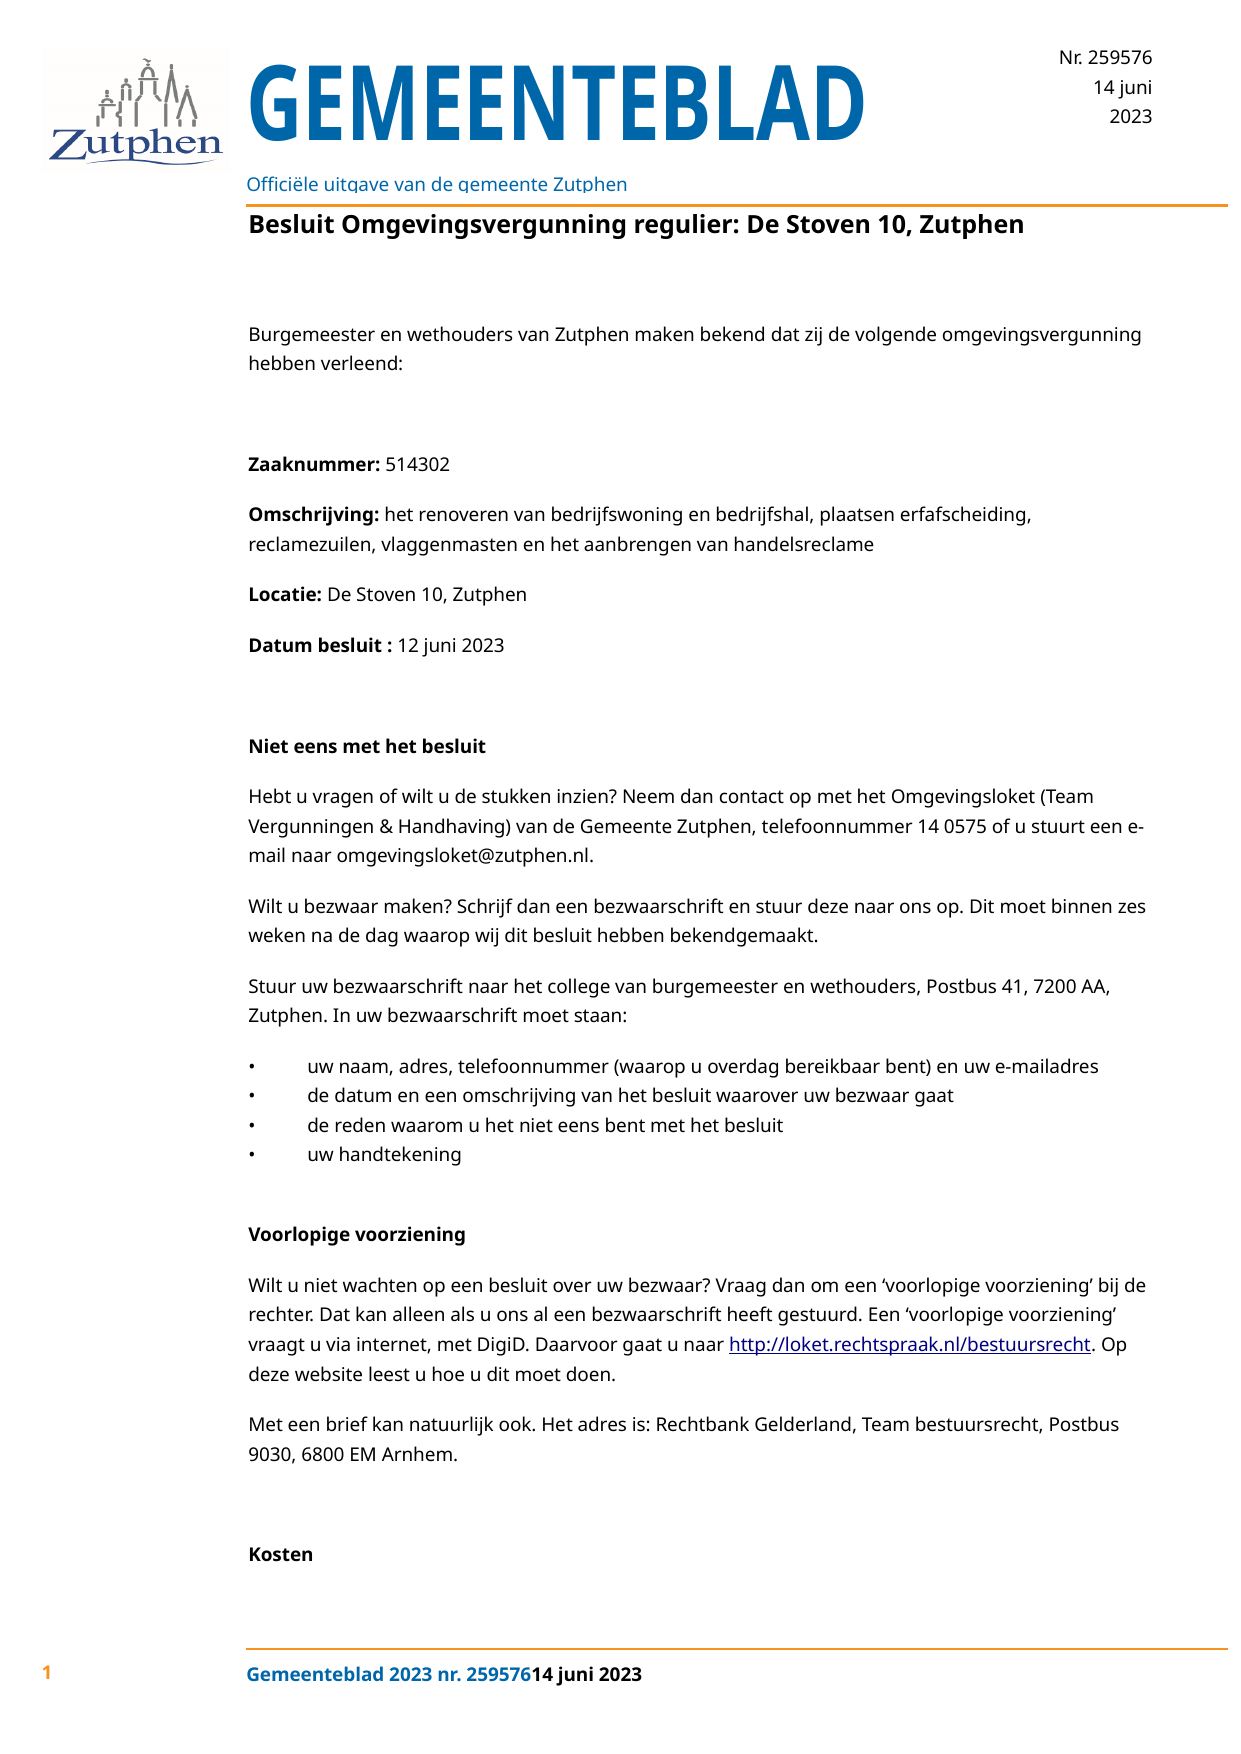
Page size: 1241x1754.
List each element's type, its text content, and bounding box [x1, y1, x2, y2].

text Voorlopige voorziening [248, 1222, 1152, 1247]
list uw naam, adres, telefoonnummer (waarop u overdag bereikbaar bent) en uw e-mailadres [248, 1053, 1152, 1078]
list de reden waarom u het niet eens bent met het besluit [248, 1112, 1152, 1138]
text Besluit Omgevingsvergunning regulier: De Stoven 10, Zutphen [248, 207, 1152, 241]
text Met een brief kan natuurlijk ook. Het adres is: Rechtbank Gelderland, Team bestuursrecht, Postbus 9030, 6800 EM Arnhem. [248, 1411, 1152, 1466]
text Burgemeester en wethouders van Zutphen maken bekend dat zij de volgende omgevingsvergunning hebben verleend: [248, 321, 1152, 376]
list de datum en een omschrijving van het besluit waarover uw bezwaar gaat [248, 1082, 1152, 1108]
text Zaaknummer: 514302 [248, 451, 1152, 477]
text Hebt u vragen of wilt u de stukken inzien? Neem dan contact op met het Omgevingsloket (Team Vergunningen & Handhaving) van de Gemeente Zutphen, telefoonnummer 14 0575 of u stuurt een e-mail naar omgevingsloket@zutphen.nl. [248, 783, 1152, 868]
text Wilt u bezwaar maken? Schrijf dan een bezwaarschrift en stuur deze naar ons op. Dit moet binnen zes weken na de dag waarop wij dit besluit hebben bekendgemaakt. [248, 893, 1152, 948]
list uw handtekening [248, 1142, 1152, 1167]
text Omschrijving: het renoveren van bedrijfswoning en bedrijfshal, plaatsen erfafscheiding, reclamezuilen, vlaggenmasten en het aanbrengen van handelsreclame [248, 502, 1152, 557]
picture [41, 47, 231, 172]
text Locatie: De Stoven 10, Zutphen [248, 582, 1152, 607]
text Kosten [248, 1542, 1152, 1567]
text Wilt u niet wachten op een besluit over uw bezwaar? Vraag dan om een ‘voorlopige voorziening’ bij de rechter. Dat kan alleen als u ons al een bezwaarschrift heeft gestuurd. Een ‘voorlopige voorziening’ vraagt u via internet, met DigiD. Daarvoor gaat u naar http://loket.rechtspraak.nl/bestuursrecht. Op deze website leest u hoe u dit moet doen. [248, 1272, 1152, 1386]
text Niet eens met het besluit [248, 733, 1152, 758]
text Stuur uw bezwaarschrift naar het college van burgemeester en wethouders, Postbus 41, 7200 AA, Zutphen. In uw bezwaarschrift moet staan: [248, 973, 1152, 1028]
text Datum besluit : 12 juni 2023 [248, 632, 1152, 658]
